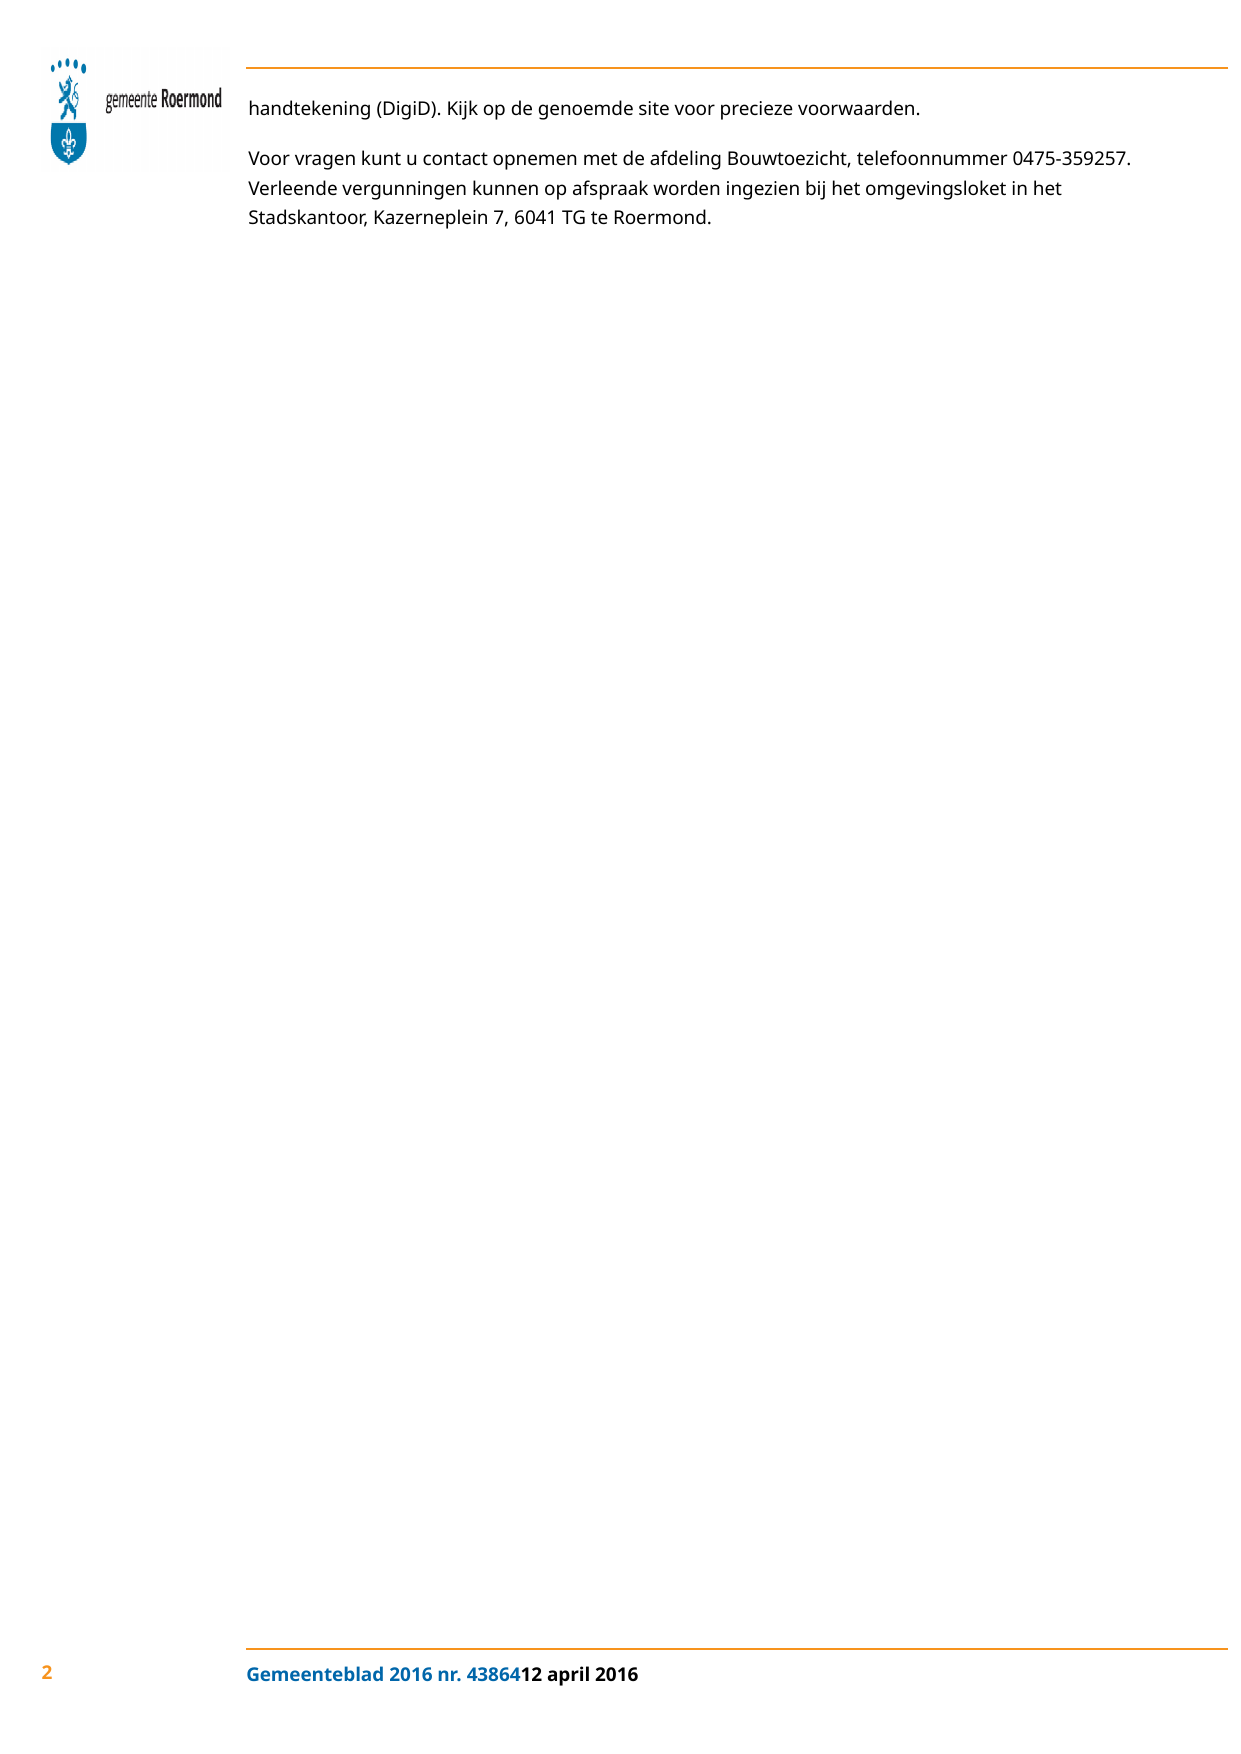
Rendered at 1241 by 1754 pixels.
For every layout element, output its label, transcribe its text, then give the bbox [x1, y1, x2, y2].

picture [41, 47, 231, 172]
text Voor vragen kunt u contact opnemen met de afdeling Bouwtoezicht, telefoonnummer 0475-359257. Verleende vergunningen kunnen op afspraak worden ingezien bij het omgevingsloket in het Stadskantoor, Kazerneplein 7, 6041 TG te Roermond. [248, 145, 1152, 230]
text handtekening (DigiD). Kijk op de genoemde site voor precieze voorwaarden. [248, 95, 1152, 121]
